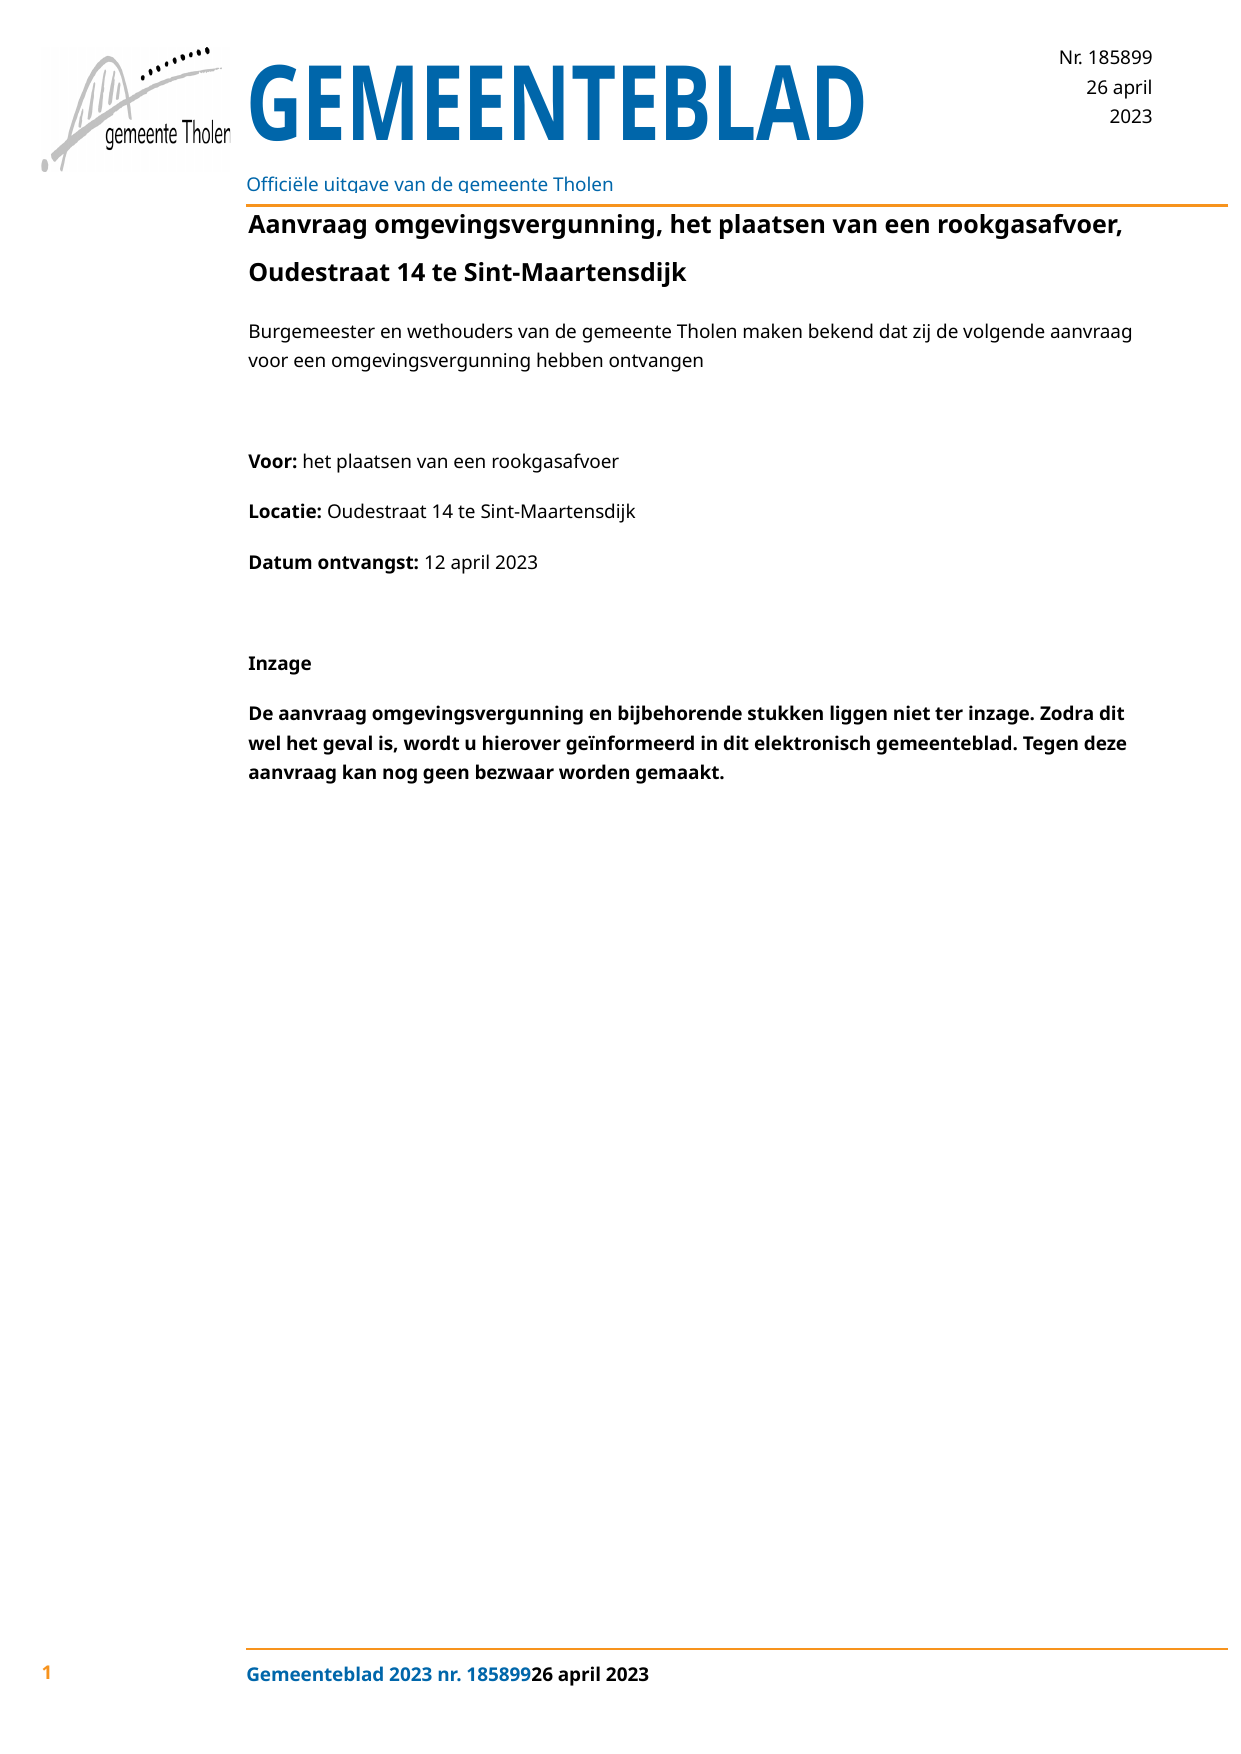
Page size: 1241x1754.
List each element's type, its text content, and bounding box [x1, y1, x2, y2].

text Burgemeester en wethouders van de gemeente Tholen maken bekend dat zij de volgende aanvraag voor een omgevingsvergunning hebben ontvangen [248, 318, 1152, 373]
text Locatie: Oudestraat 14 te Sint-Maartensdijk [248, 499, 1152, 524]
text Aanvraag omgevingsvergunning, het plaatsen van een rookgasafvoer, Oudestraat 14 te Sint-Maartensdijk [248, 207, 1152, 288]
text Datum ontvangst: 12 april 2023 [248, 549, 1152, 575]
text Inzage [248, 650, 1152, 676]
picture [41, 47, 231, 172]
text Voor: het plaatsen van een rookgasafvoer [248, 448, 1152, 474]
text De aanvraag omgevingsvergunning en bijbehorende stukken liggen niet ter inzage. Zodra dit wel het geval is, wordt u hierover geïnformeerd in dit elektronisch gemeenteblad. Tegen deze aanvraag kan nog geen bezwaar worden gemaakt. [248, 700, 1152, 785]
